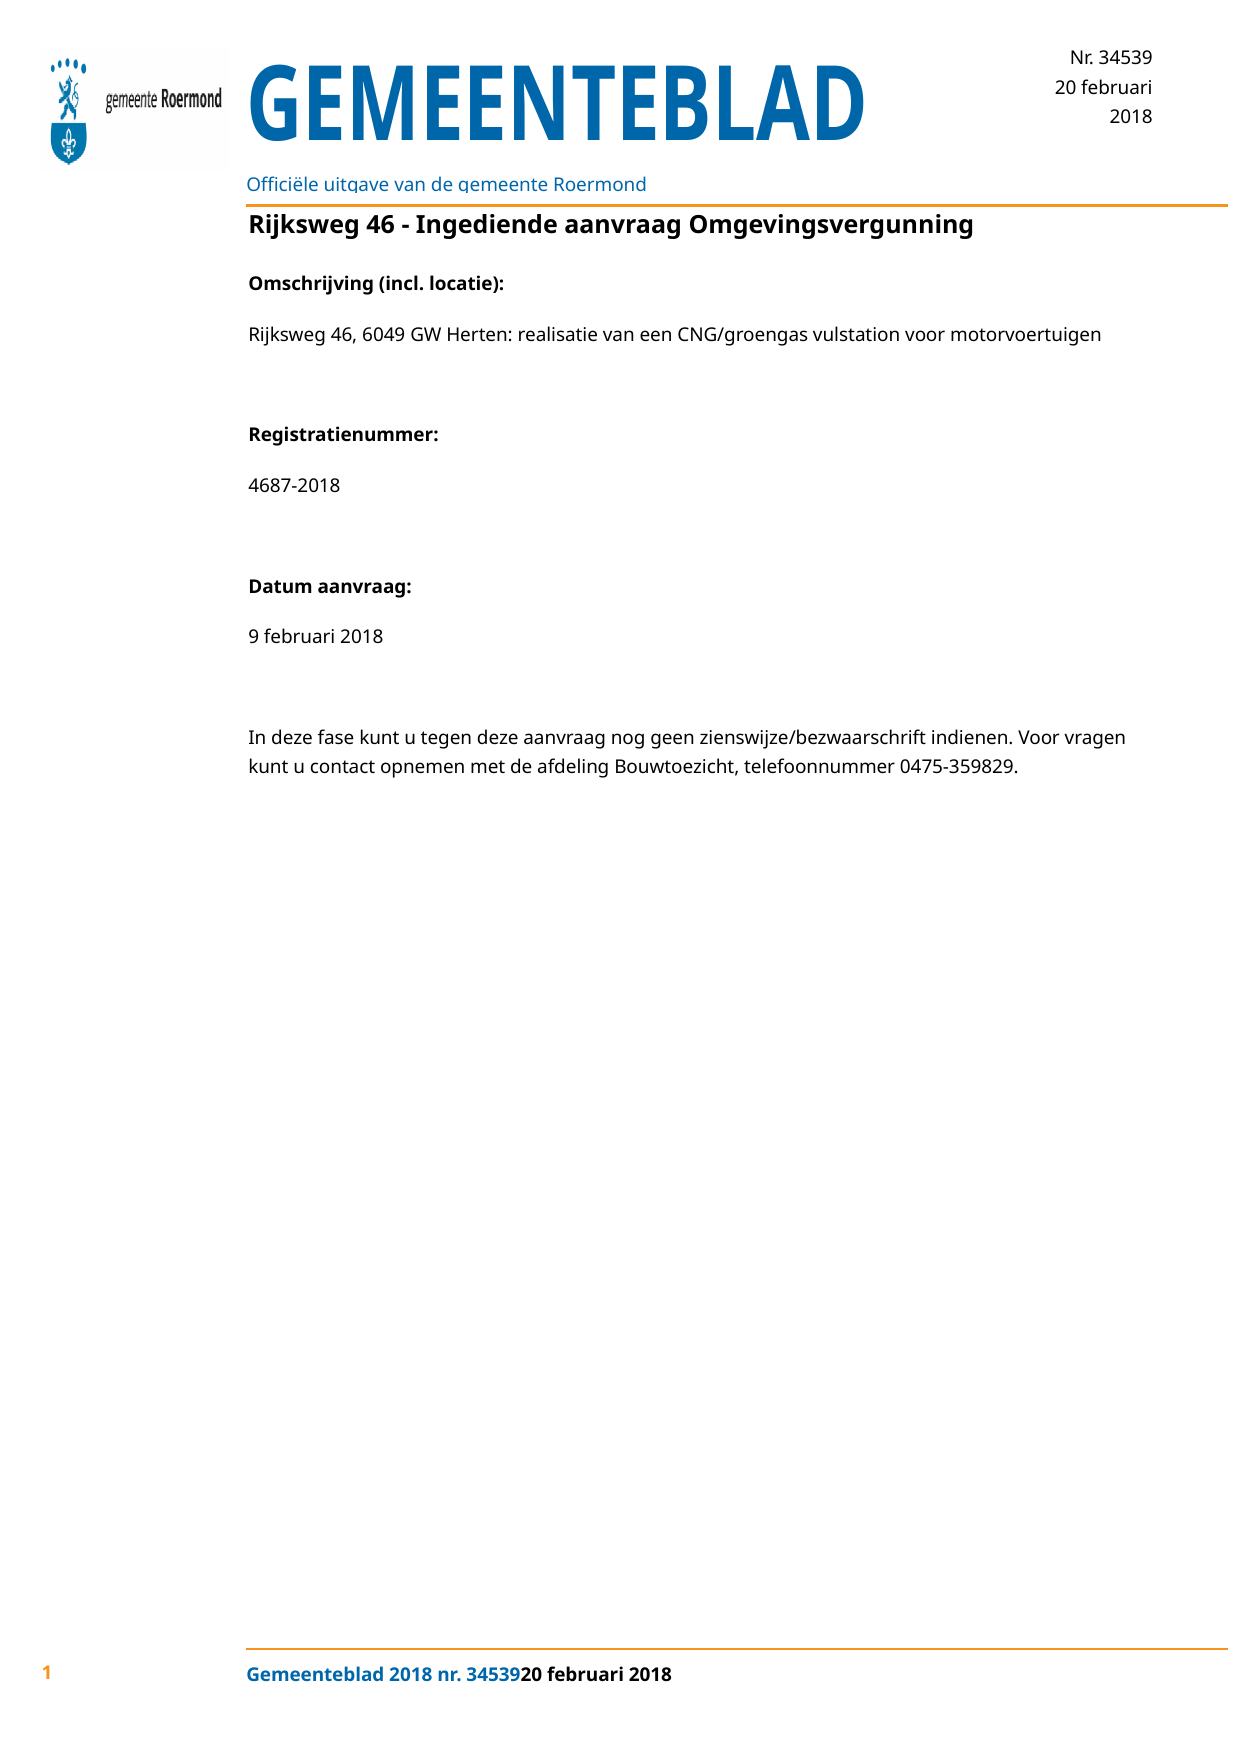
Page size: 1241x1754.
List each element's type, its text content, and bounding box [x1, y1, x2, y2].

text Rijksweg 46, 6049 GW Herten: realisatie van een CNG/groengas vulstation voor motorvoertuigen [248, 321, 1152, 346]
text In deze fase kunt u tegen deze aanvraag nog geen zienswijze/bezwaarschrift indienen. Voor vragen kunt u contact opnemen met de afdeling Bouwtoezicht, telefoonnummer 0475-359829. [248, 724, 1152, 779]
text 4687-2018 [248, 472, 1152, 498]
text Rijksweg 46 - Ingediende aanvraag Omgevingsvergunning [248, 207, 1152, 241]
text Omschrijving (incl. locatie): [248, 270, 1152, 296]
text Registratienummer: [248, 422, 1152, 447]
picture [41, 47, 231, 172]
text Datum aanvraag: [248, 573, 1152, 598]
text 9 februari 2018 [248, 623, 1152, 649]
